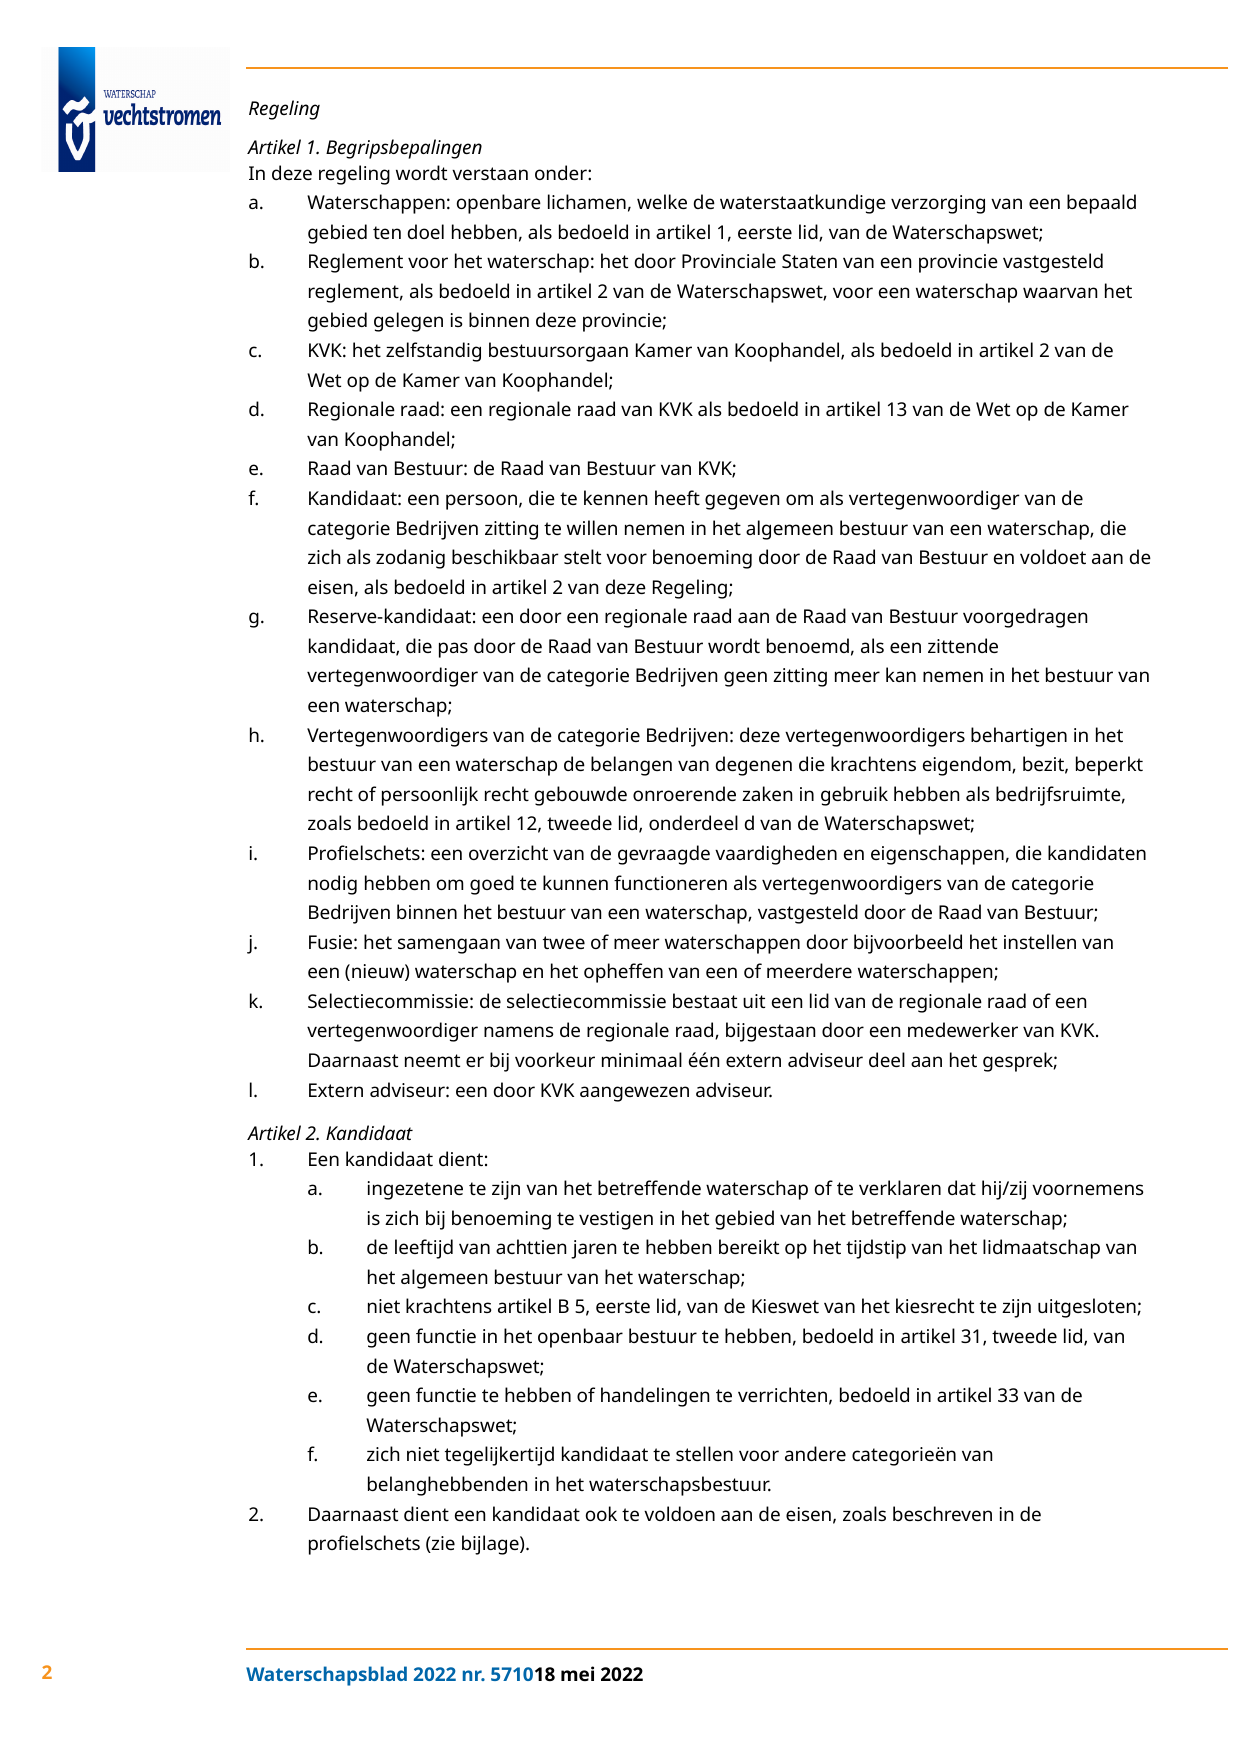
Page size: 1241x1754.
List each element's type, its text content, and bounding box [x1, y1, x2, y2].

text In deze regeling wordt verstaan onder: [248, 160, 1152, 186]
list Fusie: het samengaan van twee of meer waterschappen door bijvoorbeeld het instellen van een (nieuw) waterschap en het opheffen van een of meerdere waterschappen; [248, 929, 1152, 984]
list de leeftijd van achttien jaren te hebben bereikt op het tijdstip van het lidmaatschap van het algemeen bestuur van het waterschap; [307, 1234, 1152, 1290]
list niet krachtens artikel B 5, eerste lid, van de Kieswet van het kiesrecht te zijn uitgesloten; [307, 1294, 1152, 1319]
list Selectiecommissie: de selectiecommissie bestaat uit een lid van de regionale raad of een vertegenwoordiger namens de regionale raad, bijgestaan door een medewerker van KVK. [248, 988, 1152, 1043]
list ingezetene te zijn van het betreffende waterschap of te verklaren dat hij/zij voornemens is zich bij benoeming te vestigen in het gebied van het betreffende waterschap; [307, 1175, 1152, 1231]
list Daarnaast dient een kandidaat ook te voldoen aan de eisen, zoals beschreven in de profielschets (zie bijlage). [248, 1501, 1152, 1556]
picture [41, 47, 231, 172]
list geen functie te hebben of handelingen te verrichten, bedoeld in artikel 33 van de Waterschapswet; [307, 1382, 1152, 1438]
list Vertegenwoordigers van de categorie Bedrijven: deze vertegenwoordigers behartigen in het bestuur van een waterschap de belangen van degenen die krachtens eigendom, bezit, beperkt recht of persoonlijk recht gebouwde onroerende zaken in gebruik hebben als bedrijfsruimte, zoals bedoeld in artikel 12, tweede lid, onderdeel d van de Waterschapswet; [248, 722, 1152, 836]
list Profielschets: een overzicht van de gevraagde vaardigheden en eigenschappen, die kandidaten nodig hebben om goed te kunnen functioneren als vertegenwoordigers van de categorie Bedrijven binnen het bestuur van een waterschap, vastgesteld door de Raad van Bestuur; [248, 840, 1152, 925]
list Daarnaast neemt er bij voorkeur minimaal één extern adviseur deel aan het gesprek; [248, 1047, 1152, 1073]
list Extern adviseur: een door KVK aangewezen adviseur. [248, 1077, 1152, 1103]
text Regeling [248, 95, 1152, 121]
list Kandidaat: een persoon, die te kennen heeft gegeven om als vertegenwoordiger van de categorie Bedrijven zitting te willen nemen in het algemeen bestuur van een waterschap, die zich als zodanig beschikbaar stelt voor benoeming door de Raad van Bestuur en voldoet aan de eisen, als bedoeld in artikel 2 van deze Regeling; [248, 485, 1152, 600]
list Reserve-kandidaat: een door een regionale raad aan de Raad van Bestuur voorgedragen kandidaat, die pas door de Raad van Bestuur wordt benoemd, als een zittende vertegenwoordiger van de categorie Bedrijven geen zitting meer kan nemen in het bestuur van een waterschap; [248, 603, 1152, 718]
list Reglement voor het waterschap: het door Provinciale Staten van een provincie vastgesteld reglement, als bedoeld in artikel 2 van de Waterschapswet, voor een waterschap waarvan het gebied gelegen is binnen deze provincie; [248, 248, 1152, 333]
list Raad van Bestuur: de Raad van Bestuur van KVK; [248, 456, 1152, 481]
text Artikel 2. Kandidaat [248, 1120, 1152, 1146]
list zich niet tegelijkertijd kandidaat te stellen voor andere categorieën van belanghebbenden in het waterschapsbestuur. [307, 1442, 1152, 1497]
list Regionale raad: een regionale raad van KVK als bedoeld in artikel 13 van de Wet op de Kamer van Koophandel; [248, 396, 1152, 452]
list Een kandidaat dient: [248, 1146, 1152, 1171]
list geen functie in het openbaar bestuur te hebben, bedoeld in artikel 31, tweede lid, van de Waterschapswet; [307, 1323, 1152, 1378]
text Artikel 1. Begripsbepalingen [248, 134, 1152, 160]
list Waterschappen: openbare lichamen, welke de waterstaatkundige verzorging van een bepaald gebied ten doel hebben, als bedoeld in artikel 1, eerste lid, van de Waterschapswet; [248, 189, 1152, 245]
list KVK: het zelfstandig bestuursorgaan Kamer van Koophandel, als bedoeld in artikel 2 van de Wet op de Kamer van Koophandel; [248, 337, 1152, 393]
